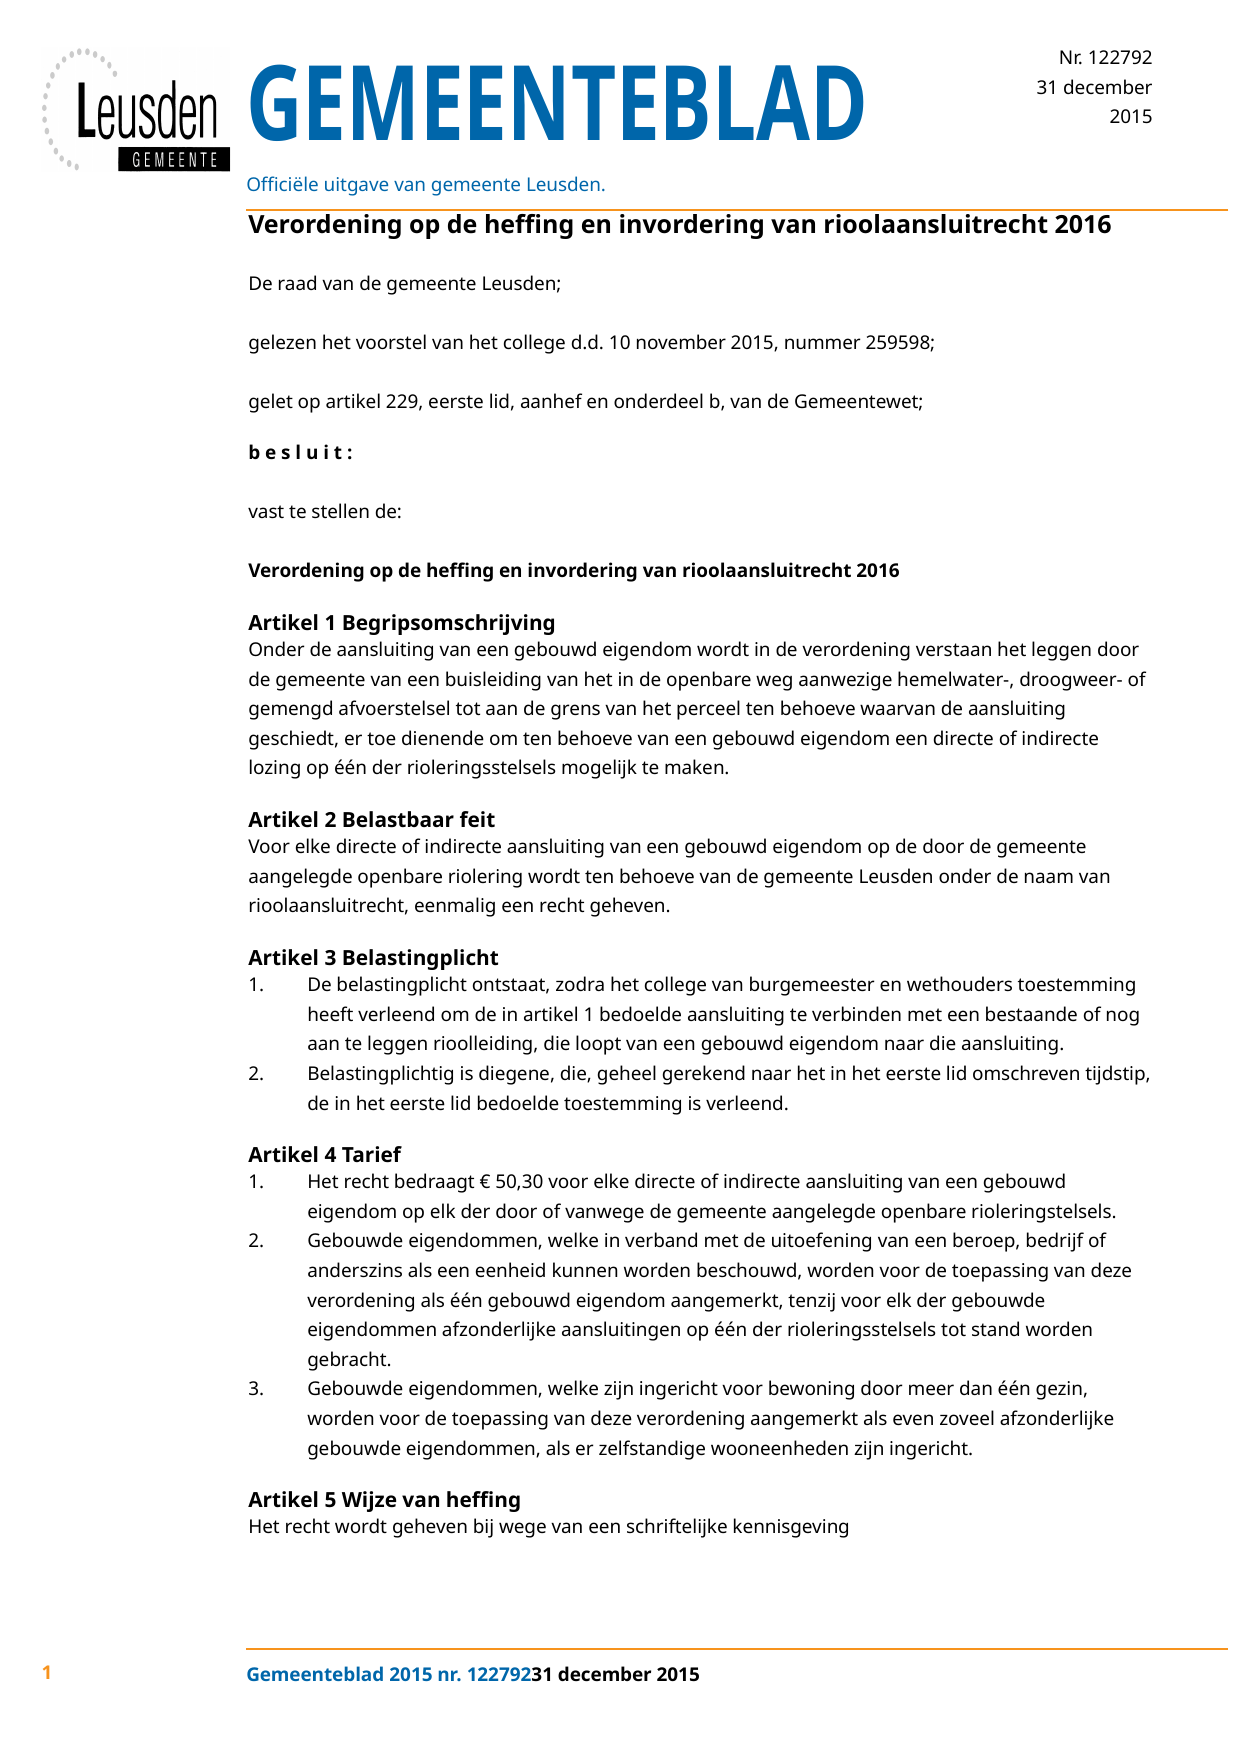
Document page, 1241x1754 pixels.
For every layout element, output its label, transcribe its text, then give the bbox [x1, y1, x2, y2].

picture [41, 47, 231, 172]
text gelezen het voorstel van het college d.d. 10 november 2015, nummer 259598; [248, 329, 1152, 355]
text b e s l u i t : [248, 439, 1152, 465]
text vast te stellen de: [248, 498, 1152, 524]
list Gebouwde eigendommen, welke in verband met de uitoefening van een beroep, bedrijf of anderszins als een eenheid kunnen worden beschouwd, worden voor de toepassing van deze verordening als één gebouwd eigendom aangemerkt, tenzij voor elk der gebouwde eigendommen afzonderlijke aansluitingen op één der rioleringsstelsels tot stand worden gebracht. [248, 1228, 1152, 1372]
text Artikel 5 Wijze van heffing [248, 1485, 1152, 1514]
text Verordening op de heffing en invordering van rioolaansluitrecht 2016 [248, 557, 1152, 583]
text Onder de aansluiting van een gebouwd eigendom wordt in de verordening verstaan het leggen door de gemeente van een buisleiding van het in de openbare weg aanwezige hemelwater-, droogweer- of gemengd afvoerstelsel tot aan de grens van het perceel ten behoeve waarvan de aansluiting geschiedt, er toe dienende om ten behoeve van een gebouwd eigendom een directe of indirecte lozing op één der rioleringsstelsels mogelijk te maken. [248, 636, 1152, 780]
text Artikel 2 Belastbaar feit [248, 805, 1152, 833]
list De belastingplicht ontstaat, zodra het college van burgemeester en wethouders toestemming heeft verleend om de in artikel 1 bedoelde aansluiting te verbinden met een bestaande of nog aan te leggen rioolleiding, die loopt van een gebouwd eigendom naar die aansluiting. [248, 971, 1152, 1056]
text Artikel 3 Belastingplicht [248, 943, 1152, 971]
text Het recht wordt geheven bij wege van een schriftelijke kennisgeving [248, 1514, 1152, 1539]
text Artikel 1 Begripsomschrijving [248, 608, 1152, 636]
list Belastingplichtig is diegene, die, geheel gerekend naar het in het eerste lid omschreven tijdstip, de in het eerste lid bedoelde toestemming is verleend. [248, 1060, 1152, 1115]
list Gebouwde eigendommen, welke zijn ingericht voor bewoning door meer dan één gezin, worden voor de toepassing van deze verordening aangemerkt als even zoveel afzonderlijke gebouwde eigendommen, als er zelfstandige wooneenheden zijn ingericht. [248, 1376, 1152, 1461]
text Verordening op de heffing en invordering van rioolaansluitrecht 2016 [248, 211, 1152, 241]
text gelet op artikel 229, eerste lid, aanhef en onderdeel b, van de Gemeentewet; [248, 389, 1152, 414]
text De raad van de gemeente Leusden; [248, 270, 1152, 296]
text Artikel 4 Tarief [248, 1140, 1152, 1168]
list Het recht bedraagt € 50,30 voor elke directe of indirecte aansluiting van een gebouwd eigendom op elk der door of vanwege de gemeente aangelegde openbare rioleringstelsels. [248, 1168, 1152, 1224]
text Voor elke directe of indirecte aansluiting van een gebouwd eigendom op de door de gemeente aangelegde openbare riolering wordt ten behoeve van de gemeente Leusden onder de naam van rioolaansluitrecht, eenmalig een recht geheven. [248, 833, 1152, 918]
